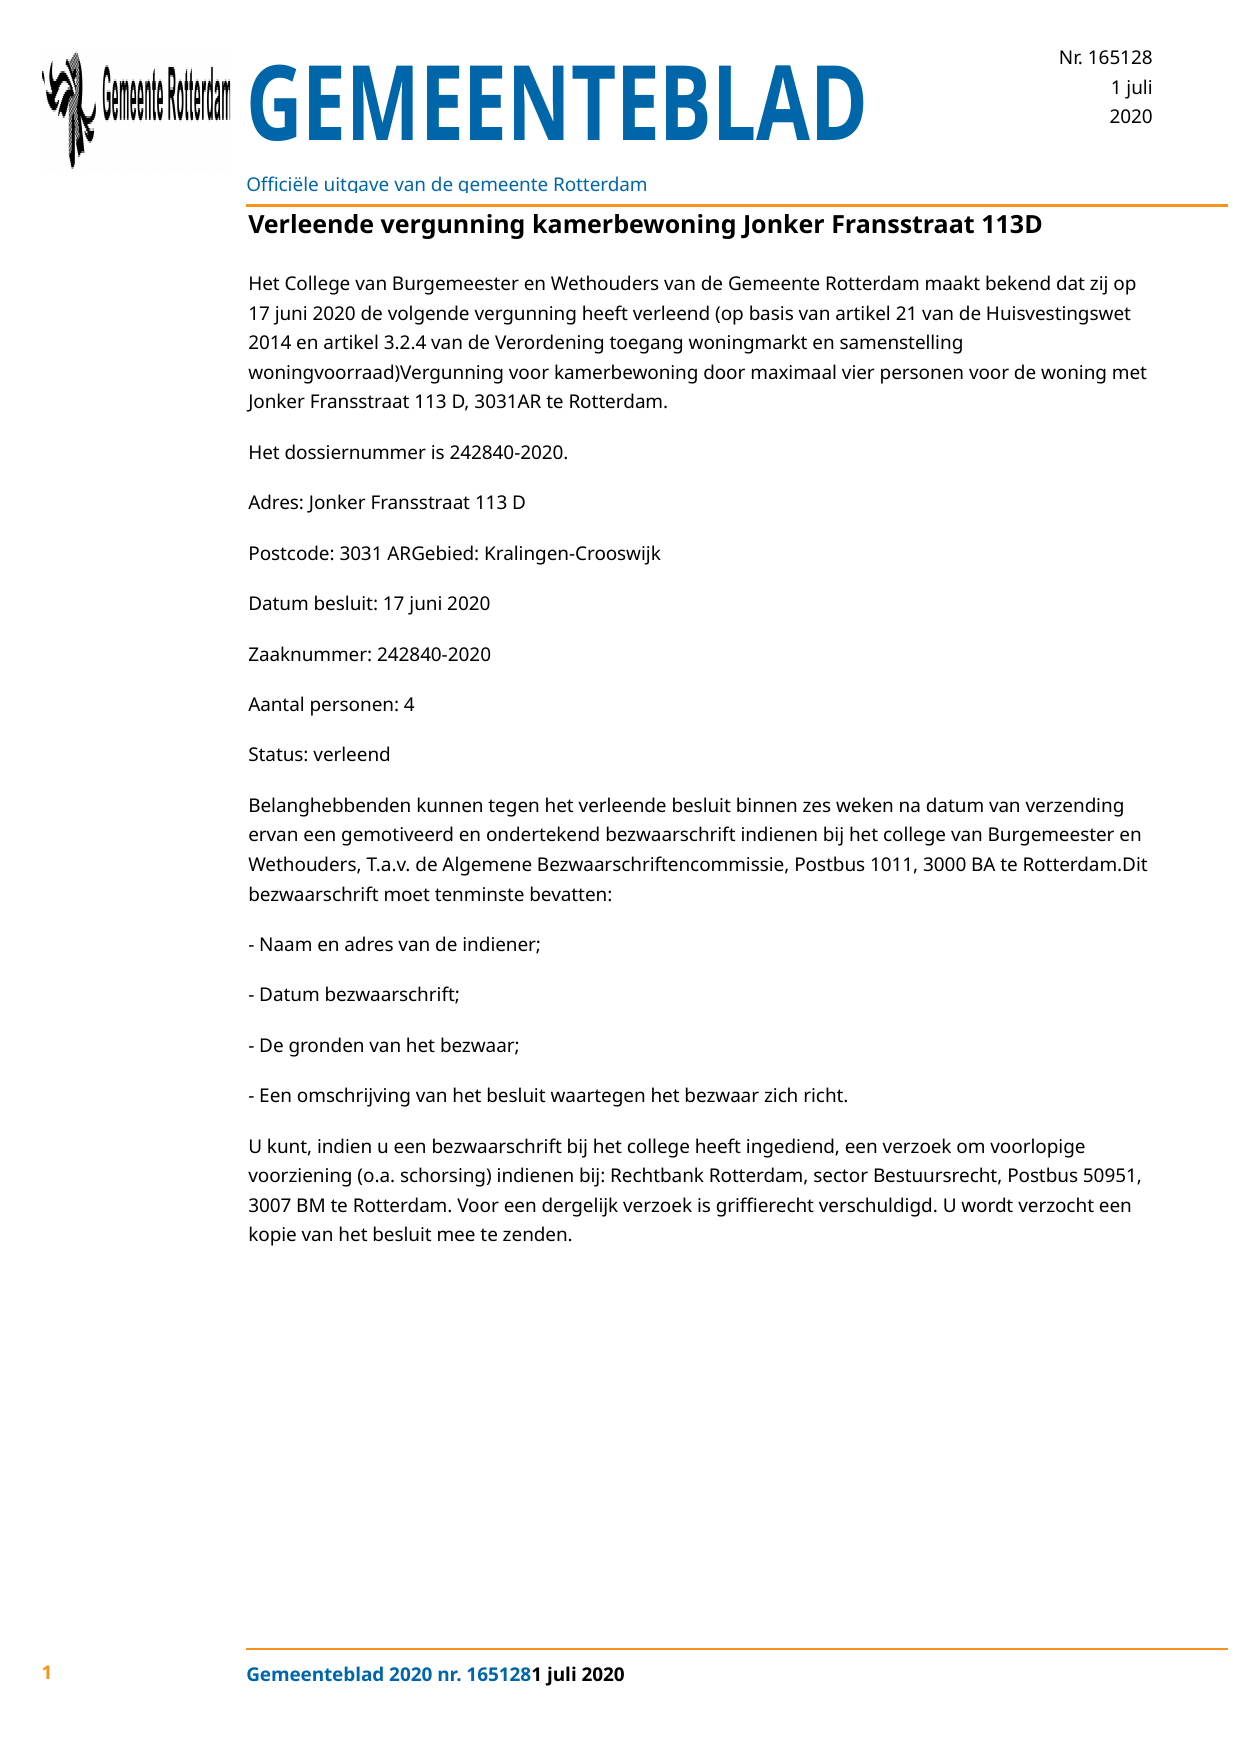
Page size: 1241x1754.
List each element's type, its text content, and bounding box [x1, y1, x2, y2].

text Adres: Jonker Fransstraat 113 D [248, 489, 1152, 515]
text Verleende vergunning kamerbewoning Jonker Fransstraat 113D [248, 207, 1152, 241]
text Het College van Burgemeester en Wethouders van de Gemeente Rotterdam maakt bekend dat zij op 17 juni 2020 de volgende vergunning heeft verleend (op basis van artikel 21 van de Huisvestingswet 2014 en artikel 3.2.4 van de Verordening toegang woningmarkt en samenstelling woningvoorraad)Vergunning voor kamerbewoning door maximaal vier personen voor de woning met Jonker Fransstraat 113 D, 3031AR te Rotterdam. [248, 270, 1152, 414]
text Het dossiernummer is 242840-2020. [248, 439, 1152, 465]
text Datum besluit: 17 juni 2020 [248, 590, 1152, 616]
text - Een omschrijving van het besluit waartegen het bezwaar zich richt. [248, 1082, 1152, 1108]
text U kunt, indien u een bezwaarschrift bij het college heeft ingediend, een verzoek om voorlopige voorziening (o.a. schorsing) indienen bij: Rechtbank Rotterdam, sector Bestuursrecht, Postbus 50951, 3007 BM te Rotterdam. Voor een dergelijk verzoek is griffierecht verschuldigd. U wordt verzocht een kopie van het besluit mee te zenden. [248, 1133, 1152, 1247]
text Belanghebbenden kunnen tegen het verleende besluit binnen zes weken na datum van verzending ervan een gemotiveerd en ondertekend bezwaarschrift indienen bij het college van Burgemeester en Wethouders, T.a.v. de Algemene Bezwaarschriftencommissie, Postbus 1011, 3000 BA te Rotterdam.Dit bezwaarschrift moet tenminste bevatten: [248, 792, 1152, 906]
picture [41, 47, 231, 172]
text Status: verleend [248, 742, 1152, 767]
text - Datum bezwaarschrift; [248, 982, 1152, 1007]
text Aantal personen: 4 [248, 691, 1152, 717]
text Postcode: 3031 ARGebied: Kralingen-Crooswijk [248, 540, 1152, 566]
text - Naam en adres van de indiener; [248, 931, 1152, 957]
text - De gronden van het bezwaar; [248, 1032, 1152, 1058]
text Zaaknummer: 242840-2020 [248, 641, 1152, 666]
